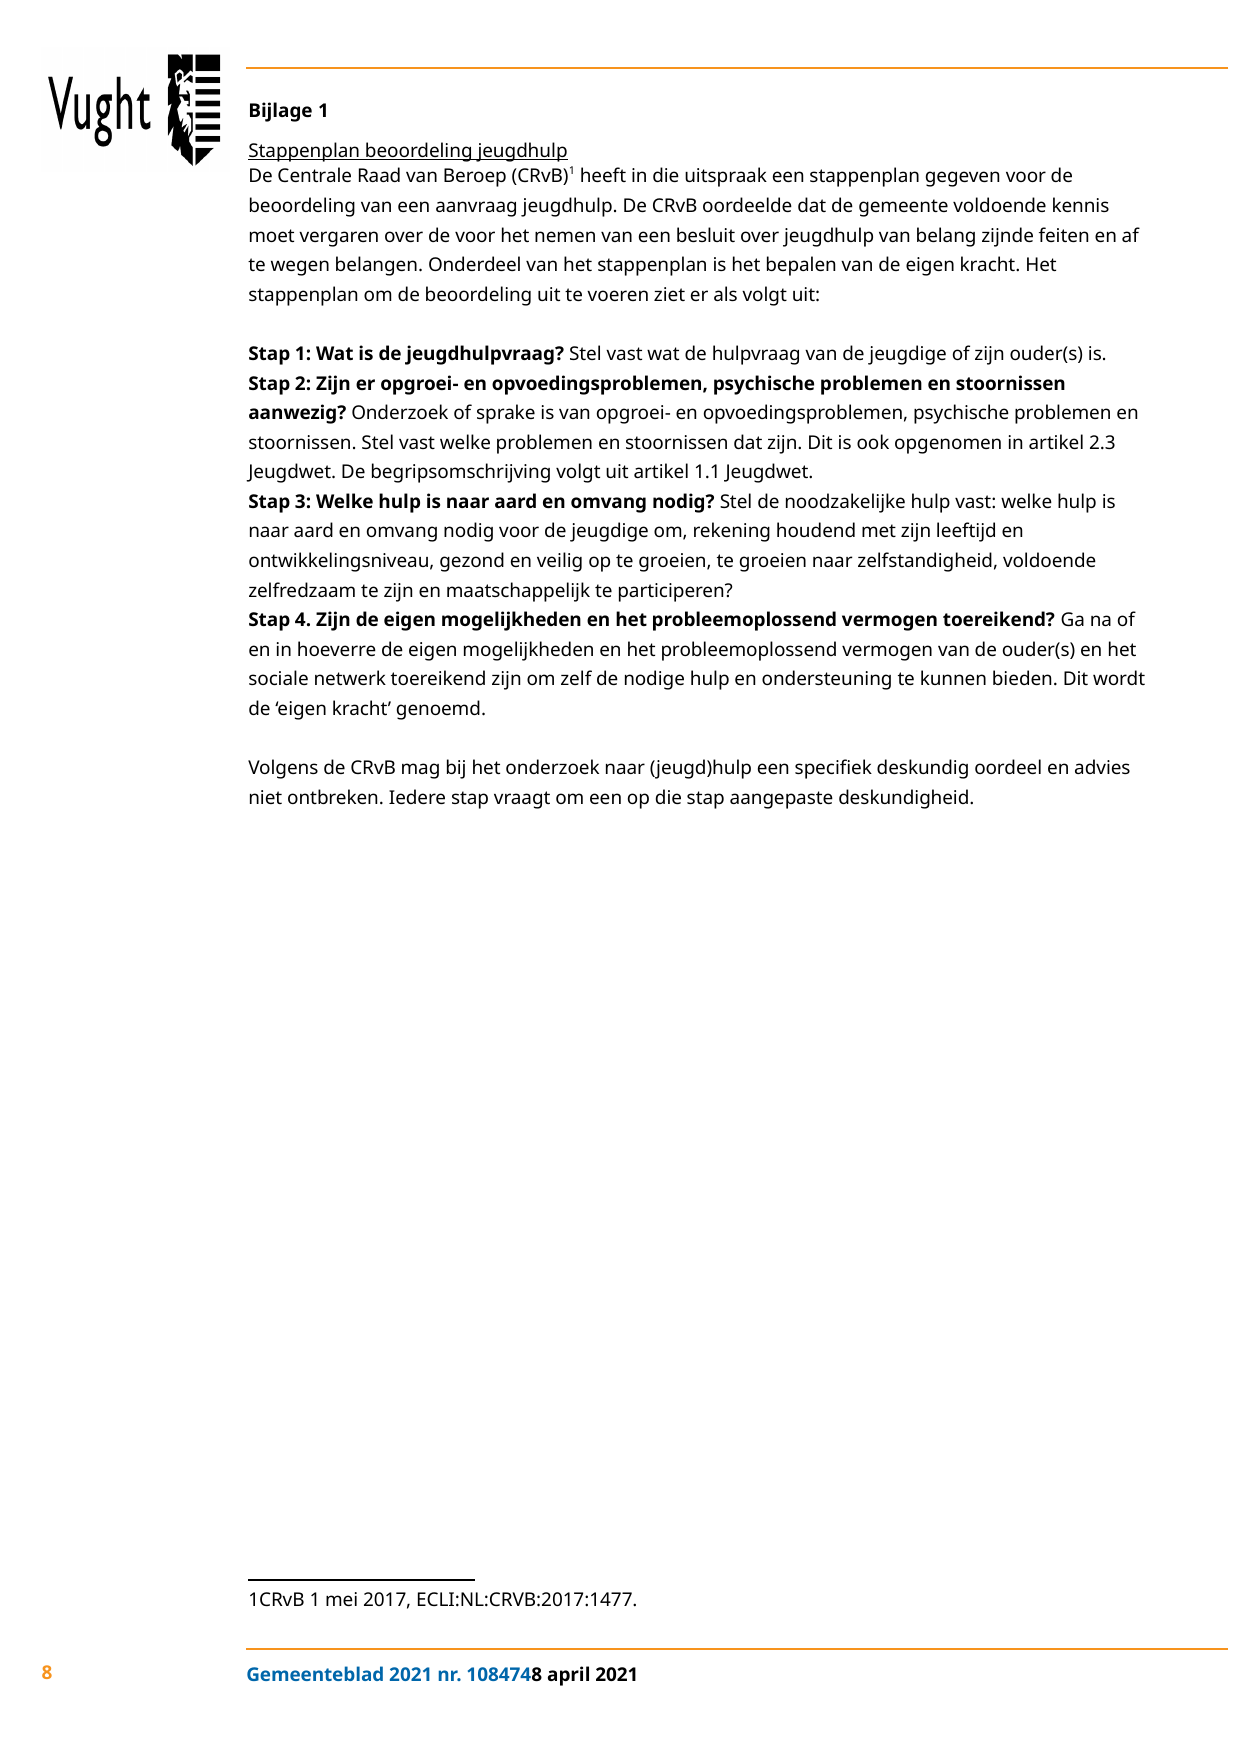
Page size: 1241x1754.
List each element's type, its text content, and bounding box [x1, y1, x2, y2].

text Stappenplan beoordeling jeugdhulp [248, 137, 1152, 163]
text Stap 2: Zijn er opgroei- en opvoedingsproblemen, psychische problemen en stoornissen aanwezig? Onderzoek of sprake is van opgroei- en opvoedingsproblemen, psychische problemen en stoornissen. Stel vast welke problemen en stoornissen dat zijn. Dit is ook opgenomen in artikel 2.3 Jeugdwet. De begripsomschrijving volgt uit artikel 1.1 Jeugdwet. [248, 370, 1152, 484]
text Stap 1: Wat is de jeugdhulpvraag? Stel vast wat de hulpvraag van de jeugdige of zijn ouder(s) is. [248, 340, 1152, 366]
text De Centrale Raad van Beroep (CRvB) heeft in die uitspraak een stappenplan gegeven voor de beoordeling van een aanvraag jeugdhulp. De CRvB oordeelde dat de gemeente voldoende kennis moet vergaren over de voor het nemen van een besluit over jeugdhulp van belang zijnde feiten en af te wegen belangen. Onderdeel van het stappenplan is het bepalen van de eigen kracht. Het stappenplan om de beoordeling uit te voeren ziet er als volgt uit: [248, 163, 1152, 307]
text Volgens de CRvB mag bij het onderzoek naar (jeugd)hulp een specifiek deskundig oordeel en advies niet ontbreken. Iedere stap vraagt om een op die stap aangepaste deskundigheid. [248, 754, 1152, 809]
text CRvB 1 mei 2017, ECLI:NL:CRVB:2017:1477. [248, 1586, 1152, 1612]
picture [41, 47, 231, 172]
text Stap 3: Welke hulp is naar aard en omvang nodig? Stel de noodzakelijke hulp vast: welke hulp is naar aard en omvang nodig voor de jeugdige om, rekening houdend met zijn leeftijd en ontwikkelingsniveau, gezond en veilig op te groeien, te groeien naar zelfstandigheid, voldoende zelfredzaam te zijn en maatschappelijk te participeren? [248, 488, 1152, 602]
text Bijlage 1 [248, 95, 1152, 123]
text Stap 4. Zijn de eigen mogelijkheden en het probleemoplossend vermogen toereikend? Ga na of en in hoeverre de eigen mogelijkheden en het probleemoplossend vermogen van de ouder(s) en het sociale netwerk toereikend zijn om zelf de nodige hulp en ondersteuning te kunnen bieden. Dit wordt de ‘eigen kracht’ genoemd. [248, 606, 1152, 721]
